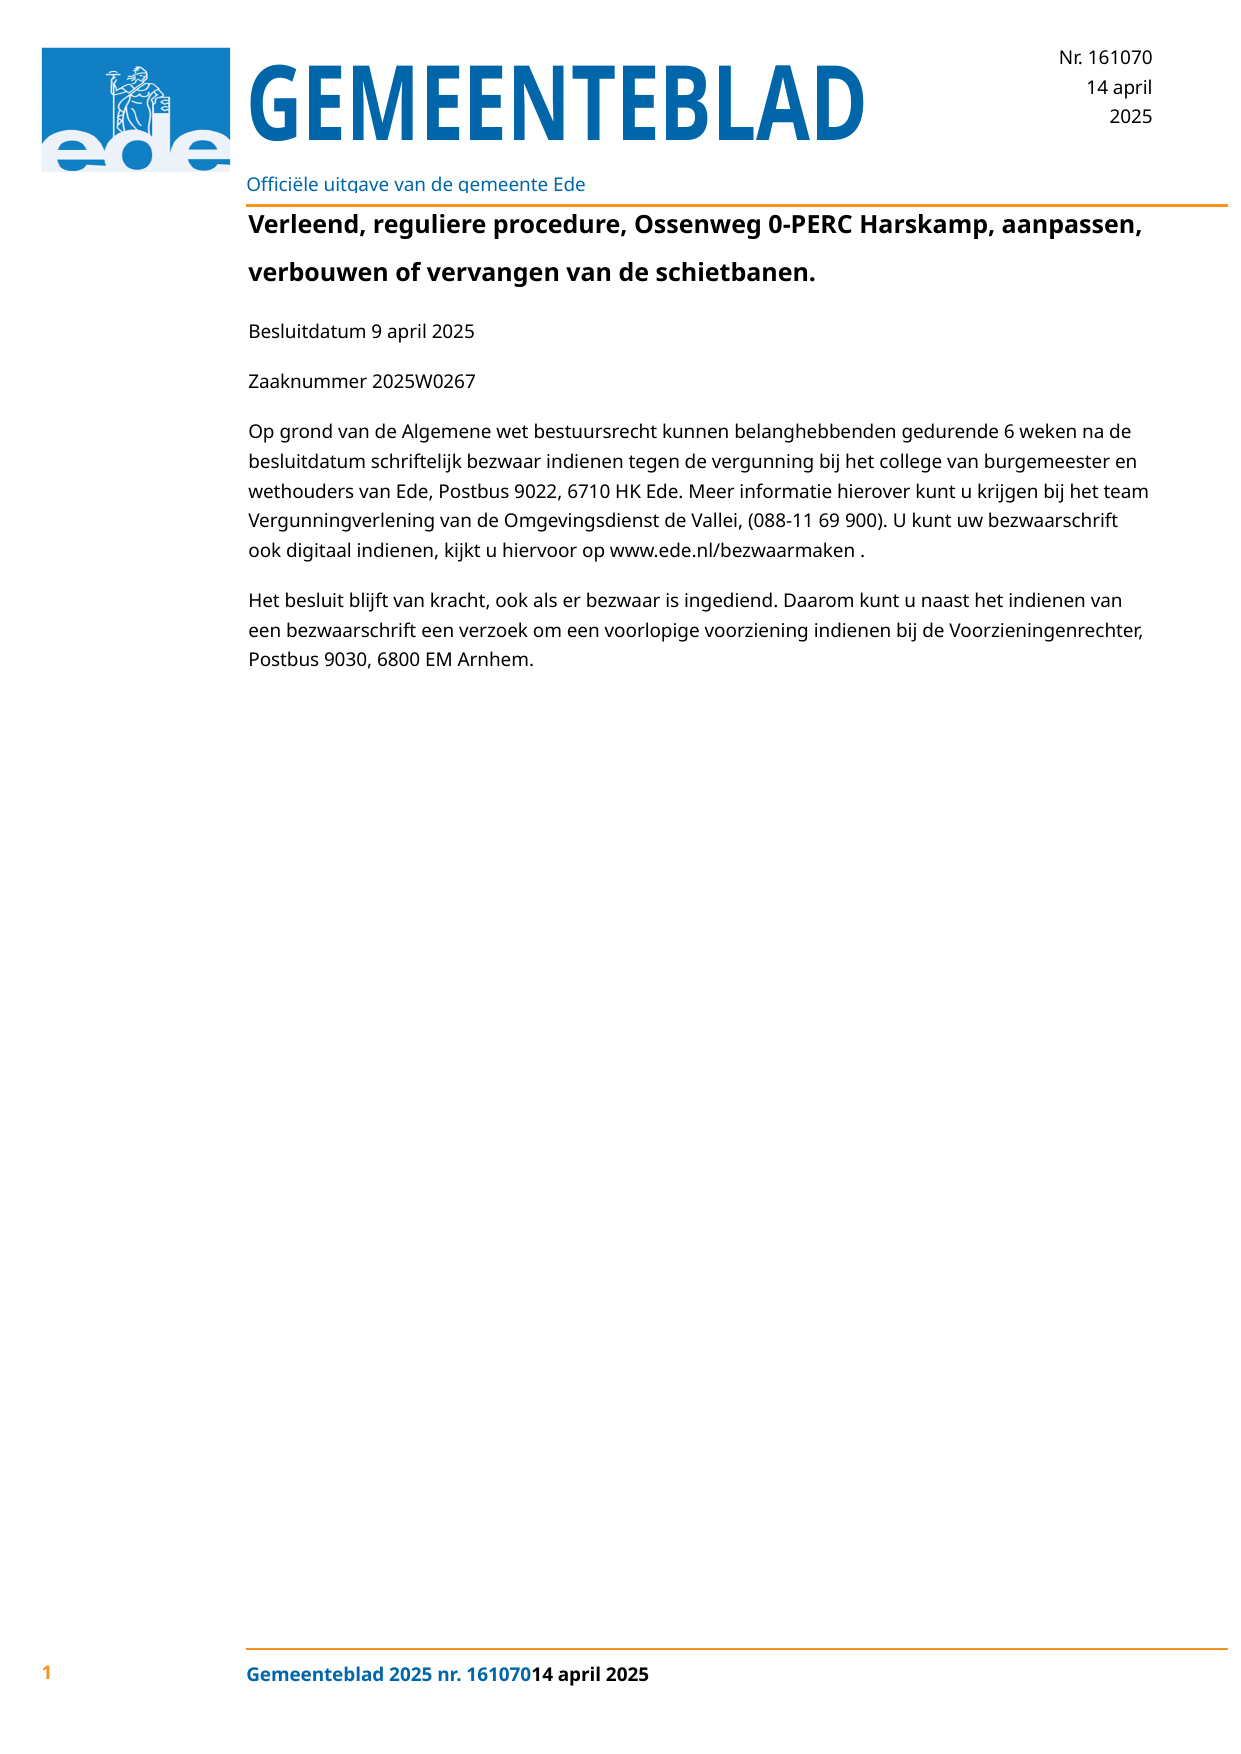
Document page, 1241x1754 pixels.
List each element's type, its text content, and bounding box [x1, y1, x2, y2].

text Op grond van de Algemene wet bestuursrecht kunnen belanghebbenden gedurende 6 weken na de besluitdatum schriftelijk bezwaar indienen tegen de vergunning bij het college van burgemeester en wethouders van Ede, Postbus 9022, 6710 HK Ede. Meer informatie hierover kunt u krijgen bij het team Vergunningverlening van de Omgevingsdienst de Vallei, (088-11 69 900). U kunt uw bezwaarschrift ook digitaal indienen, kijkt u hiervoor op www.ede.nl/bezwaarmaken . [248, 419, 1152, 563]
text Verleend, reguliere procedure, Ossenweg 0-PERC Harskamp, aanpassen, verbouwen of vervangen van de schietbanen. [248, 207, 1152, 288]
text Besluitdatum 9 april 2025 [248, 318, 1152, 344]
text Het besluit blijft van kracht, ook als er bezwaar is ingediend. Daarom kunt u naast het indienen van een bezwaarschrift een verzoek om een voorlopige voorziening indienen bij de Voorzieningenrechter, Postbus 9030, 6800 EM Arnhem. [248, 587, 1152, 672]
picture [41, 47, 231, 172]
text Zaaknummer 2025W0267 [248, 368, 1152, 394]
